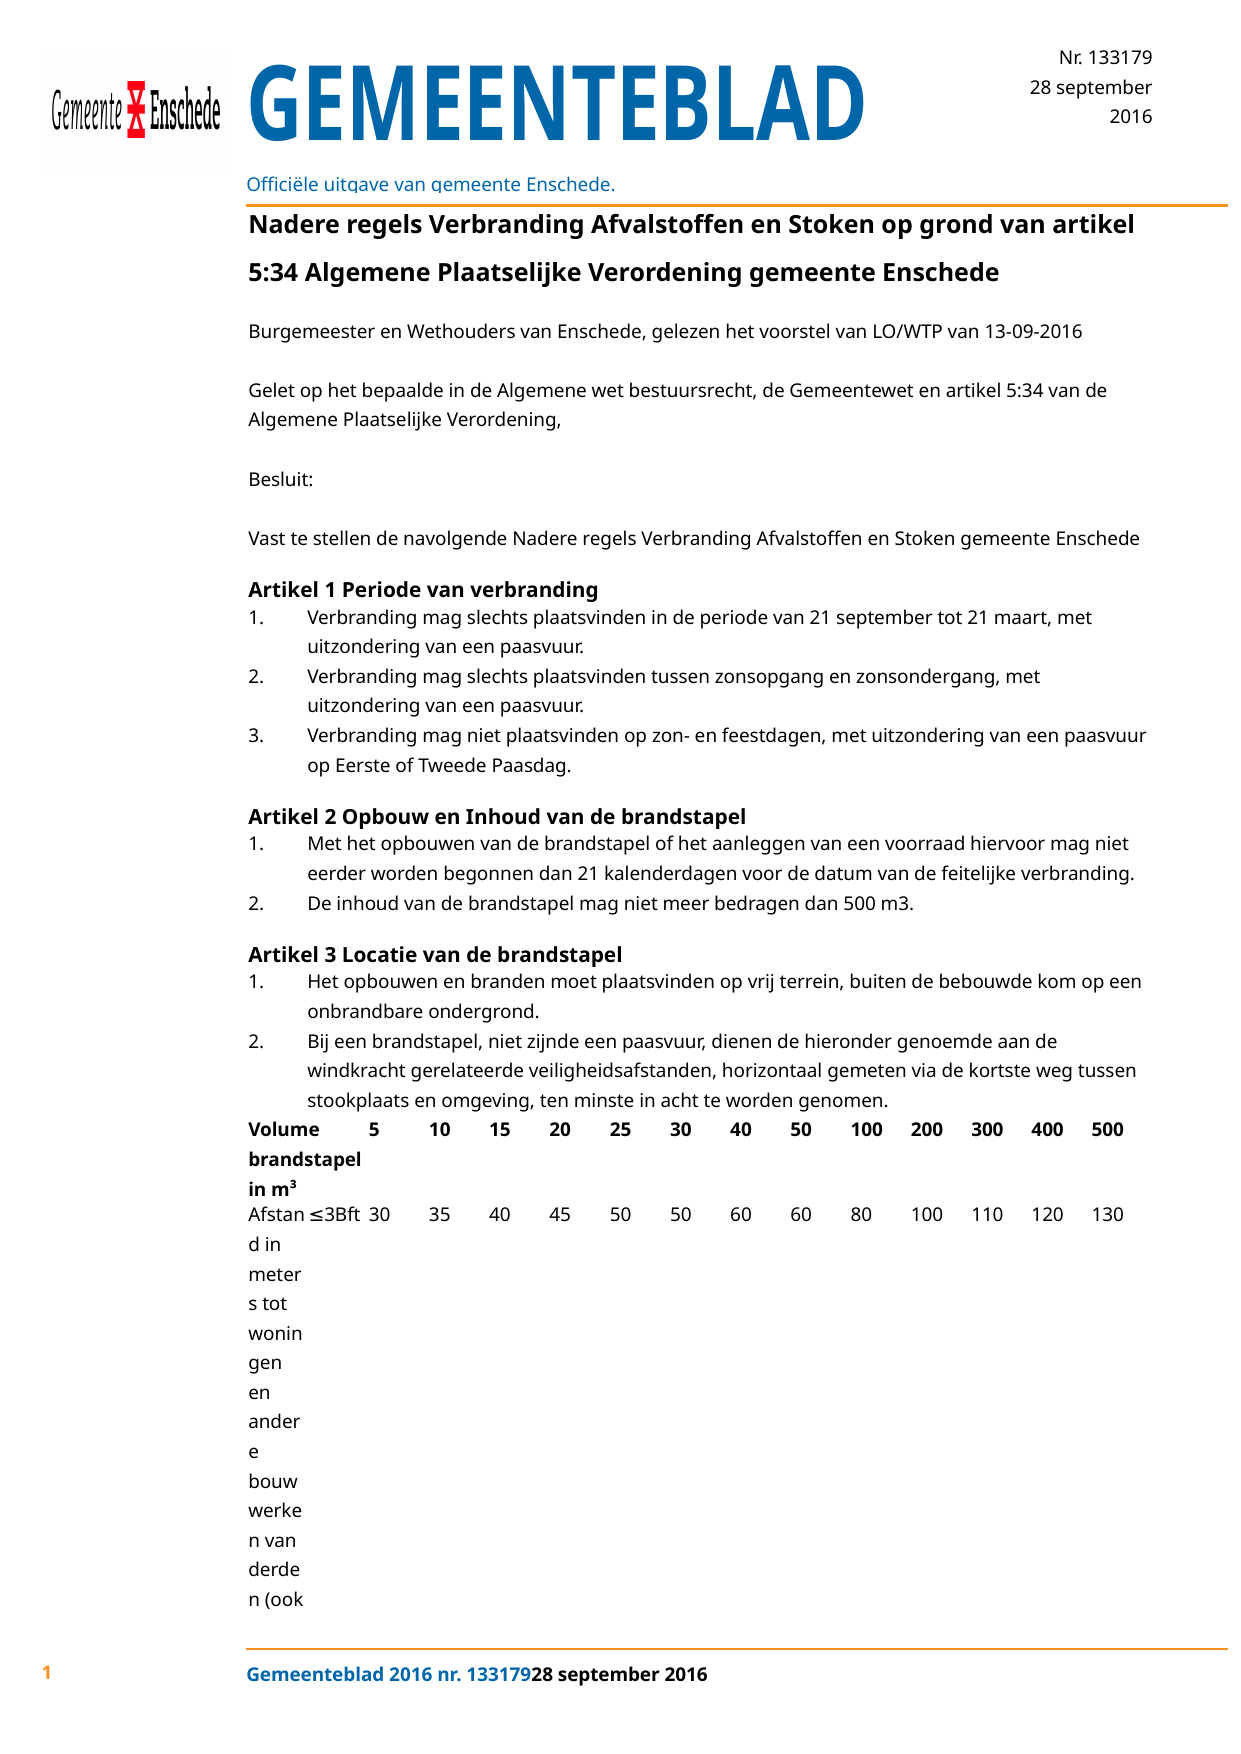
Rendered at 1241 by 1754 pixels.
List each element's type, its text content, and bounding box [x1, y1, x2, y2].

table_header 50 [790, 1117, 850, 1202]
list Het opbouwen en branden moet plaatsvinden op vrij terrein, buiten de bebouwde kom op een onbrandbare ondergrond. [248, 969, 1152, 1024]
table_cell 40 [489, 1202, 549, 1612]
table_header 5 [369, 1117, 429, 1202]
table_cell 120 [1031, 1202, 1091, 1612]
table_cell 50 [610, 1202, 670, 1612]
text Besluit: [248, 466, 1152, 492]
table_cell 30 [369, 1202, 429, 1612]
table_cell 60 [730, 1202, 790, 1612]
picture [41, 47, 231, 172]
table_header 200 [911, 1117, 971, 1202]
table_header 400 [1031, 1117, 1091, 1202]
text Gelet op het bepaalde in de Algemene wet bestuursrecht, de Gemeentewet en artikel 5:34 van de Algemene Plaatselijke Verordening, [248, 377, 1152, 432]
text Vast te stellen de navolgende Nadere regels Verbranding Afvalstoffen en Stoken gemeente Enschede [248, 525, 1152, 551]
text Burgemeester en Wethouders van Enschede, gelezen het voorstel van LO/WTP van 13-09-2016 [248, 318, 1152, 344]
table_header 20 [549, 1117, 609, 1202]
table_cell 60 [790, 1202, 850, 1612]
list Verbranding mag slechts plaatsvinden in de periode van 21 september tot 21 maart, met uitzondering van een paasvuur. [248, 604, 1152, 659]
list Met het opbouwen van de brandstapel of het aanleggen van een voorraad hiervoor mag niet eerder worden begonnen dan 21 kalenderdagen voor de datum van de feitelijke verbranding. [248, 831, 1152, 886]
table_cell 80 [850, 1202, 911, 1612]
text Artikel 1 Periode van verbranding [248, 575, 1152, 604]
text Artikel 2 Opbouw en Inhoud van de brandstapel [248, 802, 1152, 831]
table_cell 45 [549, 1202, 609, 1612]
table_cell 110 [971, 1202, 1031, 1612]
table_header 500 [1091, 1117, 1152, 1202]
table_header 100 [850, 1117, 911, 1202]
table_header 30 [670, 1117, 730, 1202]
table_cell 100 [911, 1202, 971, 1612]
table_header 40 [730, 1117, 790, 1202]
list Bij een brandstapel, niet zijnde een paasvuur, dienen de hieronder genoemde aan de windkracht gerelateerde veiligheidsafstanden, horizontaal gemeten via de kortste weg tussen stookplaats en omgeving, ten minste in acht te worden genomen. [248, 1028, 1152, 1113]
list Verbranding mag niet plaatsvinden op zon- en feestdagen, met uitzondering van een paasvuur op Eerste of Tweede Paasdag. [248, 722, 1152, 777]
list De inhoud van de brandstapel mag niet meer bedragen dan 500 m3. [248, 890, 1152, 916]
table_header Volume brandstapel in m³ [248, 1117, 368, 1202]
table_cell Afstand in meters tot woningen en andere bouwwerken van derden (ook [248, 1202, 308, 1612]
table_header 300 [971, 1117, 1031, 1202]
table_header 25 [610, 1117, 670, 1202]
table_header 10 [429, 1117, 489, 1202]
table_cell 35 [429, 1202, 489, 1612]
text Nadere regels Verbranding Afvalstoffen en Stoken op grond van artikel 5:34 Algemene Plaatselijke Verordening gemeente Enschede [248, 207, 1152, 288]
table_header 15 [489, 1117, 549, 1202]
list Verbranding mag slechts plaatsvinden tussen zonsopgang en zonsondergang, met uitzondering van een paasvuur. [248, 663, 1152, 718]
text Artikel 3 Locatie van de brandstapel [248, 940, 1152, 969]
table_cell ≤3Bft [308, 1202, 368, 1612]
table_cell 50 [670, 1202, 730, 1612]
table_cell 130 [1091, 1202, 1152, 1612]
